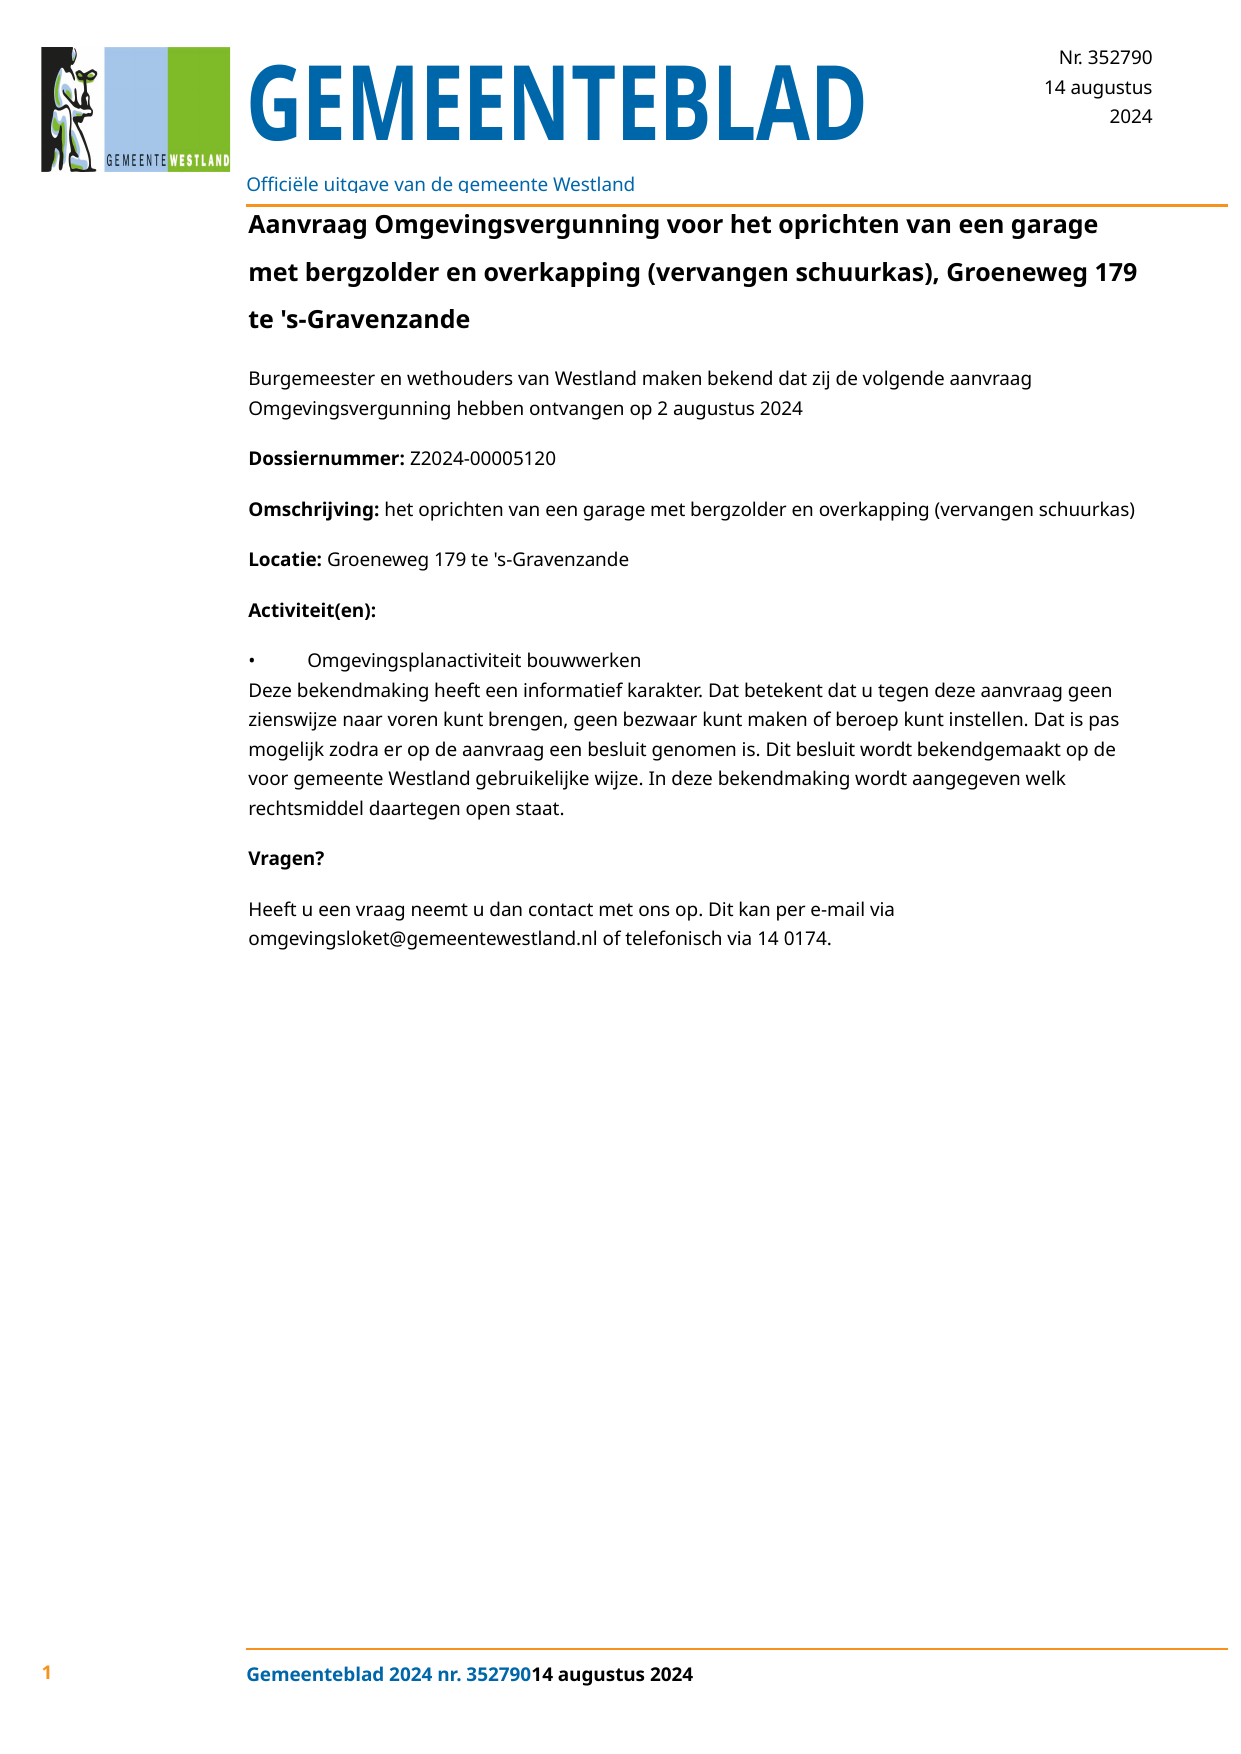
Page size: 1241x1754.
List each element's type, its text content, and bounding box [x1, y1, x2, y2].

text Burgemeester en wethouders van Westland maken bekend dat zij de volgende aanvraag Omgevingsvergunning hebben ontvangen op 2 augustus 2024 [248, 366, 1152, 421]
picture [41, 47, 231, 172]
text Heeft u een vraag neemt u dan contact met ons op. Dit kan per e-mail via omgevingsloket@gemeentewestland.nl of telefonisch via 14 0174. [248, 896, 1152, 951]
text Dossiernummer: Z2024-00005120 [248, 446, 1152, 471]
text Activiteit(en): [248, 597, 1152, 622]
text Aanvraag Omgevingsvergunning voor het oprichten van een garage met bergzolder en overkapping (vervangen schuurkas), Groeneweg 179 te 's-Gravenzande [248, 207, 1152, 336]
list Omgevingsplanactiviteit bouwwerken [248, 647, 1152, 673]
text Locatie: Groeneweg 179 te 's-Gravenzande [248, 546, 1152, 572]
text Vragen? [248, 846, 1152, 871]
text Deze bekendmaking heeft een informatief karakter. Dat betekent dat u tegen deze aanvraag geen zienswijze naar voren kunt brengen, geen bezwaar kunt maken of beroep kunt instellen. Dat is pas mogelijk zodra er op de aanvraag een besluit genomen is. Dit besluit wordt bekendgemaakt op de voor gemeente Westland gebruikelijke wijze. In deze bekendmaking wordt aangegeven welk rechtsmiddel daartegen open staat. [248, 677, 1152, 821]
text Omschrijving: het oprichten van een garage met bergzolder en overkapping (vervangen schuurkas) [248, 496, 1152, 522]
